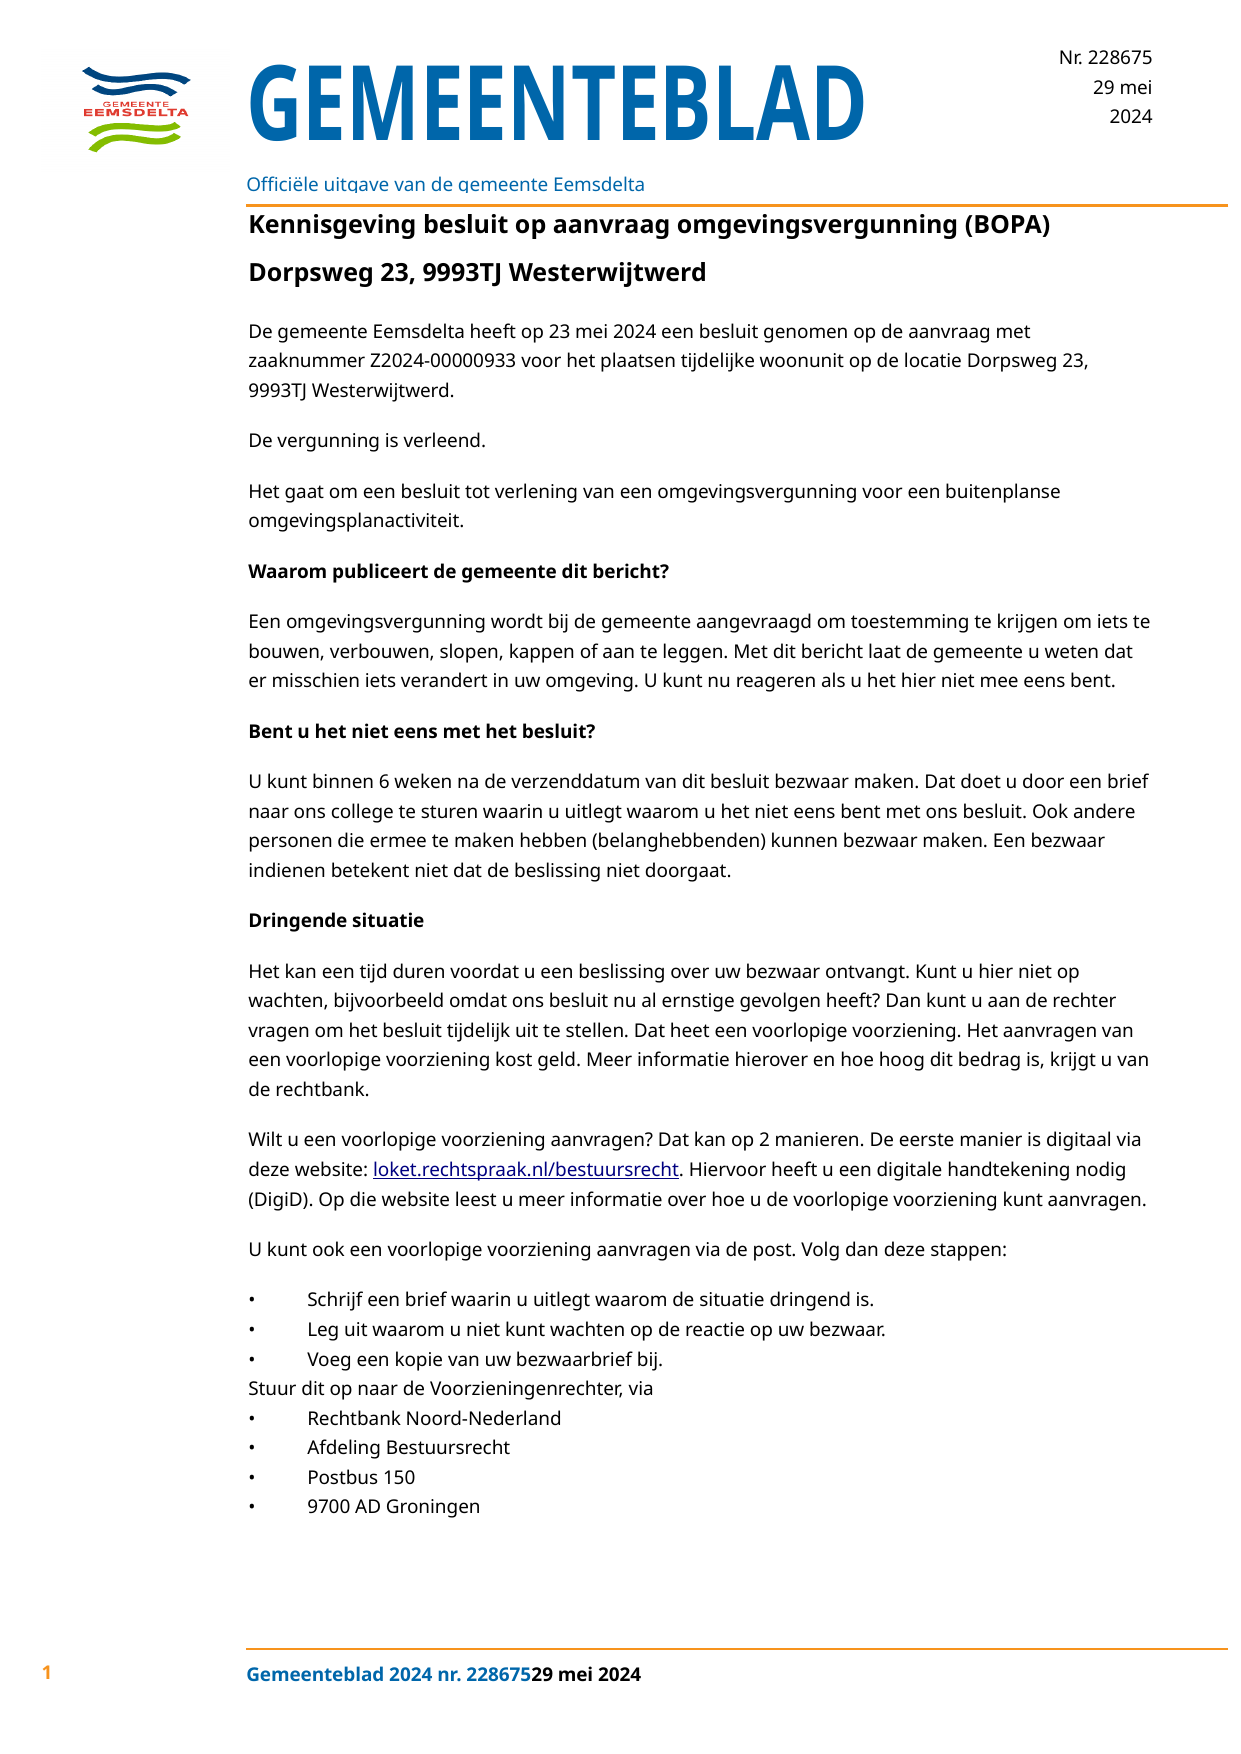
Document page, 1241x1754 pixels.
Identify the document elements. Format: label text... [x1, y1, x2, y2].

text De gemeente Eemsdelta heeft op 23 mei 2024 een besluit genomen op de aanvraag met zaaknummer Z2024-00000933 voor het plaatsen tijdelijke woonunit op de locatie Dorpsweg 23, 9993TJ Westerwijtwerd. [248, 318, 1152, 403]
text Wilt u een voorlopige voorziening aanvragen? Dat kan op 2 manieren. De eerste manier is digitaal via deze website: loket.rechtspraak.nl/bestuursrecht. Hiervoor heeft u een digitale handtekening nodig (DigiD). Op die website leest u meer informatie over hoe u de voorlopige voorziening kunt aanvragen. [248, 1127, 1152, 1212]
text De vergunning is verleend. [248, 427, 1152, 453]
list 9700 AD Groningen [248, 1494, 1152, 1519]
list Leg uit waarom u niet kunt wachten op de reactie op uw bezwaar. [248, 1316, 1152, 1342]
list Postbus 150 [248, 1464, 1152, 1490]
text U kunt binnen 6 weken na de verzenddatum van dit besluit bezwaar maken. Dat doet u door een brief naar ons college te sturen waarin u uitlegt waarom u het niet eens bent met ons besluit. Ook andere personen die ermee te maken hebben (belanghebbenden) kunnen bezwaar maken. Een bezwaar indienen betekent niet dat de beslissing niet doorgaat. [248, 768, 1152, 883]
picture [41, 47, 231, 172]
list Schrijf een brief waarin u uitlegt waarom de situatie dringend is. [248, 1287, 1152, 1312]
text U kunt ook een voorlopige voorziening aanvragen via de post. Volg dan deze stappen: [248, 1236, 1152, 1262]
text Het gaat om een besluit tot verlening van een omgevingsvergunning voor een buitenplanse omgevingsplanactiviteit. [248, 478, 1152, 533]
list Afdeling Bestuursrecht [248, 1434, 1152, 1460]
text Bent u het niet eens met het besluit? [248, 718, 1152, 744]
text Kennisgeving besluit op aanvraag omgevingsvergunning (BOPA) Dorpsweg 23, 9993TJ Westerwijtwerd [248, 207, 1152, 288]
list Rechtbank Noord-Nederland [248, 1405, 1152, 1431]
text Stuur dit op naar de Voorzieningenrechter, via [248, 1375, 1152, 1401]
text Het kan een tijd duren voordat u een beslissing over uw bezwaar ontvangt. Kunt u hier niet op wachten, bijvoorbeeld omdat ons besluit nu al ernstige gevolgen heeft? Dan kunt u aan de rechter vragen om het besluit tijdelijk uit te stellen. Dat heet een voorlopige voorziening. Het aanvragen van een voorlopige voorziening kost geld. Meer informatie hierover en hoe hoog dit bedrag is, krijgt u van de rechtbank. [248, 958, 1152, 1102]
text Een omgevingsvergunning wordt bij de gemeente aangevraagd om toestemming te krijgen om iets te bouwen, verbouwen, slopen, kappen of aan te leggen. Met dit bericht laat de gemeente u weten dat er misschien iets verandert in uw omgeving. U kunt nu reageren als u het hier niet mee eens bent. [248, 608, 1152, 693]
text Dringende situatie [248, 907, 1152, 933]
text Waarom publiceert de gemeente dit bericht? [248, 558, 1152, 584]
list Voeg een kopie van uw bezwaarbrief bij. [248, 1346, 1152, 1372]
